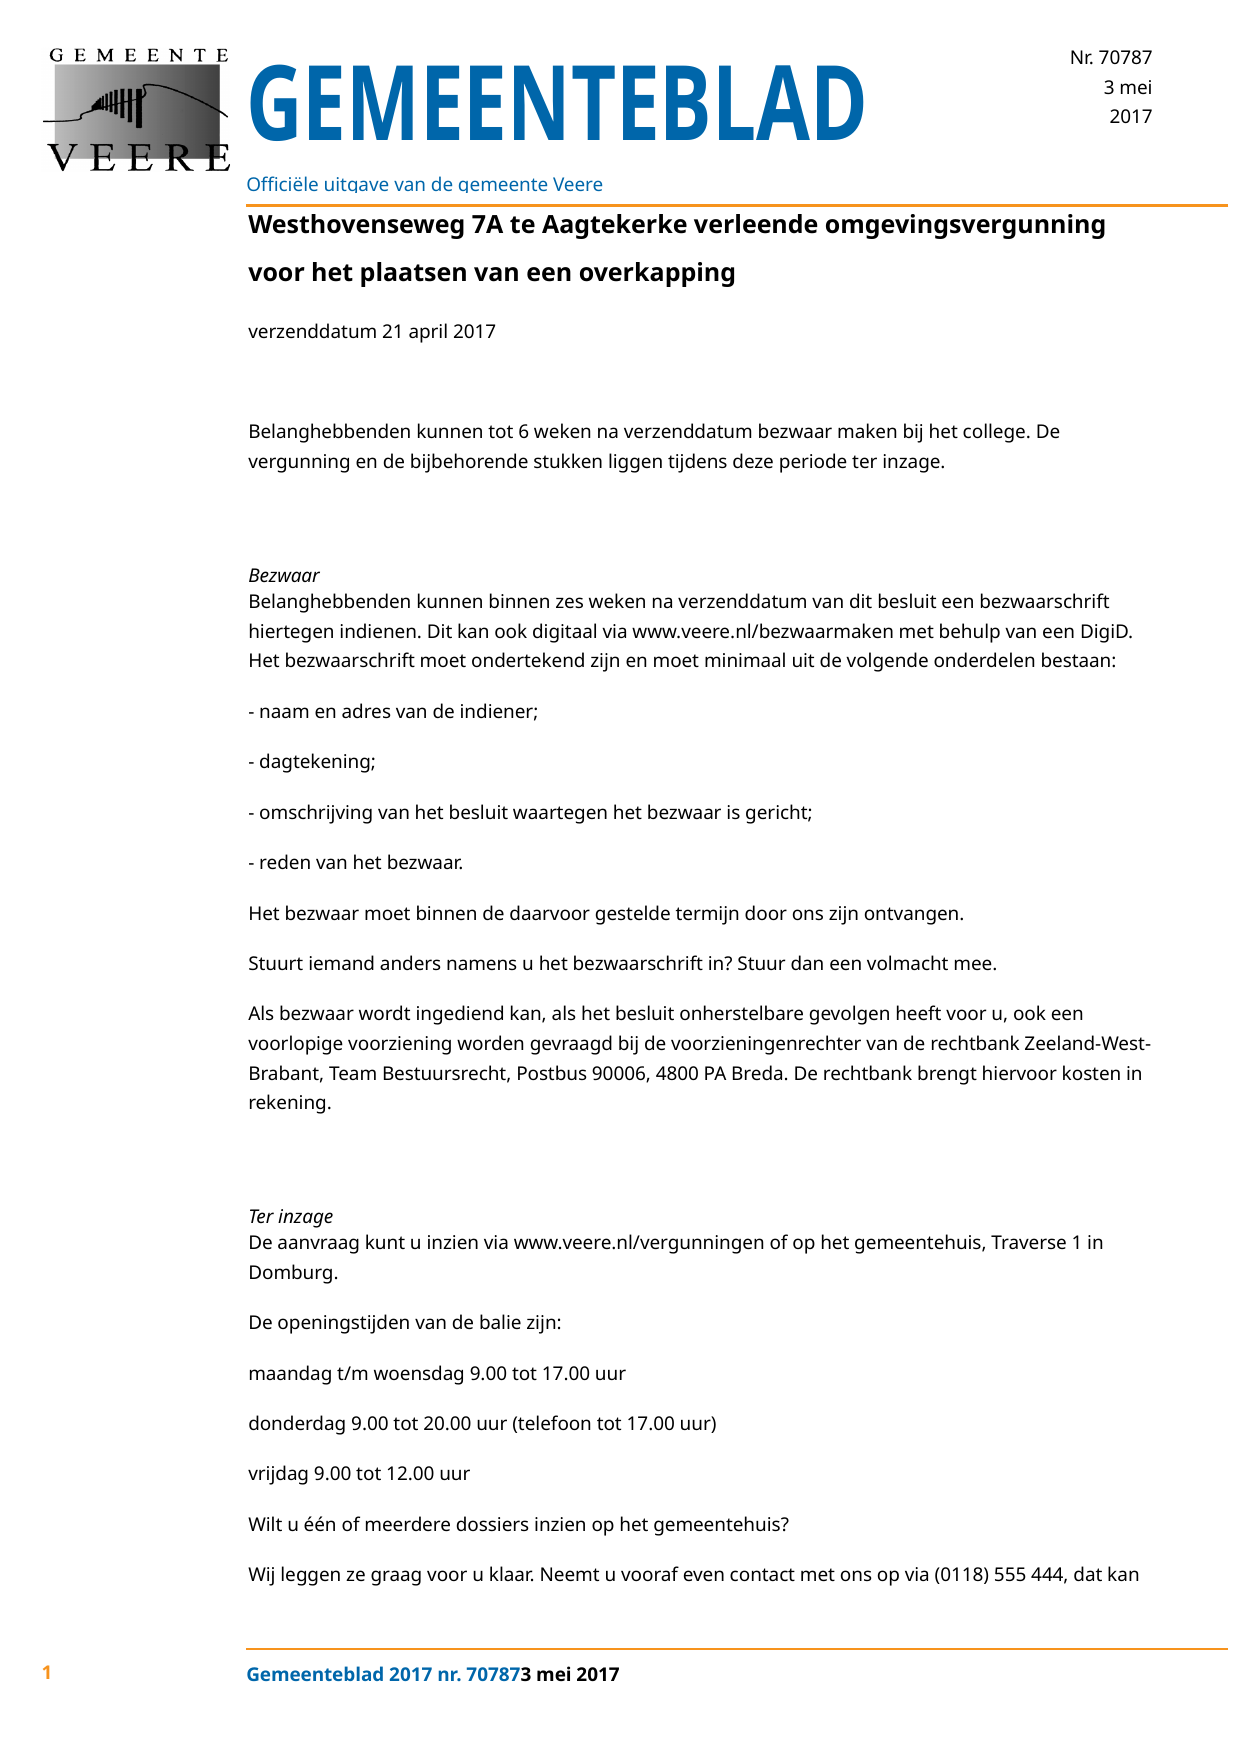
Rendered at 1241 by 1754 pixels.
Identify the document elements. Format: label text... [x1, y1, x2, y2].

text Bezwaar [248, 563, 1152, 588]
text Westhovenseweg 7A te Aagtekerke verleende omgevingsvergunning voor het plaatsen van een overkapping [248, 207, 1152, 288]
text Het bezwaar moet binnen de daarvoor gestelde termijn door ons zijn ontvangen. [248, 900, 1152, 925]
text De aanvraag kunt u inzien via www.veere.nl/vergunningen of op het gemeentehuis, Traverse 1 in Domburg. [248, 1229, 1152, 1285]
text - omschrijving van het besluit waartegen het bezwaar is gericht; [248, 799, 1152, 824]
text maandag t/m woensdag 9.00 tot 17.00 uur [248, 1360, 1152, 1386]
text vrijdag 9.00 tot 12.00 uur [248, 1461, 1152, 1486]
text Stuurt iemand anders namens u het bezwaarschrift in? Stuur dan een volmacht mee. [248, 950, 1152, 976]
text Ter inzage [248, 1204, 1152, 1229]
text donderdag 9.00 tot 20.00 uur (telefoon tot 17.00 uur) [248, 1410, 1152, 1436]
text Belanghebbenden kunnen tot 6 weken na verzenddatum bezwaar maken bij het college. De vergunning en de bijbehorende stukken liggen tijdens deze periode ter inzage. [248, 419, 1152, 474]
picture [41, 47, 231, 172]
text - naam en adres van de indiener; [248, 698, 1152, 724]
text De openingstijden van de balie zijn: [248, 1309, 1152, 1335]
text verzenddatum 21 april 2017 [248, 318, 1152, 344]
text Als bezwaar wordt ingediend kan, als het besluit onherstelbare gevolgen heeft voor u, ook een voorlopige voorziening worden gevraagd bij de voorzieningenrechter van de rechtbank Zeeland-West-Brabant, Team Bestuursrecht, Postbus 90006, 4800 PA Breda. De rechtbank brengt hiervoor kosten in rekening. [248, 1001, 1152, 1115]
text Wij leggen ze graag voor u klaar. Neemt u vooraf even contact met ons op via (0118) 555 444, dat kan [248, 1561, 1152, 1587]
text Belanghebbenden kunnen binnen zes weken na verzenddatum van dit besluit een bezwaarschrift hiertegen indienen. Dit kan ook digitaal via www.veere.nl/bezwaarmaken met behulp van een DigiD. Het bezwaarschrift moet ondertekend zijn en moet minimaal uit de volgende onderdelen bestaan: [248, 588, 1152, 673]
text - reden van het bezwaar. [248, 849, 1152, 875]
text Wilt u één of meerdere dossiers inzien op het gemeentehuis? [248, 1511, 1152, 1537]
text - dagtekening; [248, 748, 1152, 774]
